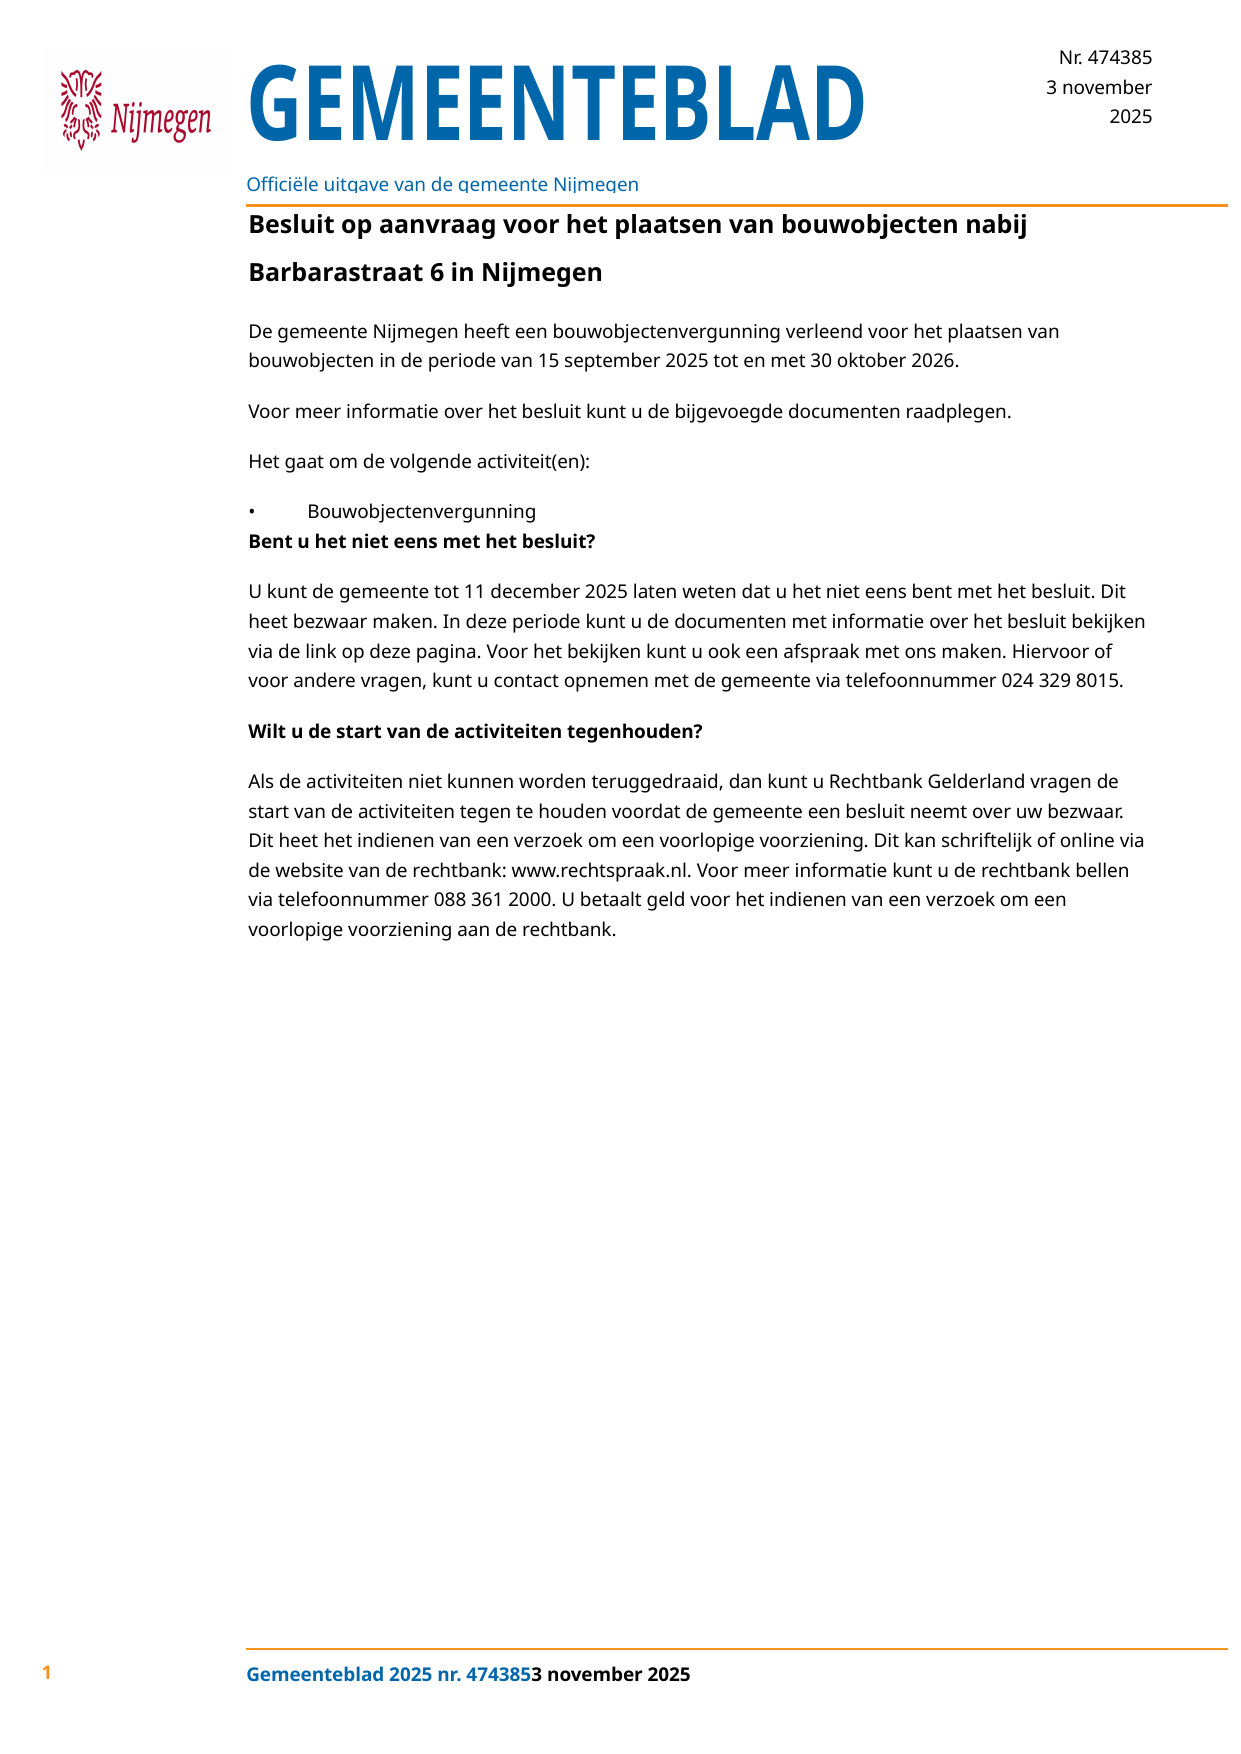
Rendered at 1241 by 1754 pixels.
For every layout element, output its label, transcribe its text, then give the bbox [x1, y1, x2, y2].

text U kunt de gemeente tot 11 december 2025 laten weten dat u het niet eens bent met het besluit. Dit heet bezwaar maken. In deze periode kunt u de documenten met informatie over het besluit bekijken via de link op deze pagina. Voor het bekijken kunt u ook een afspraak met ons maken. Hiervoor of voor andere vragen, kunt u contact opnemen met de gemeente via telefoonnummer 024 329 8015. [248, 579, 1152, 693]
text Het gaat om de volgende activiteit(en): [248, 448, 1152, 474]
text Besluit op aanvraag voor het plaatsen van bouwobjecten nabij Barbarastraat 6 in Nijmegen [248, 207, 1152, 288]
list Bouwobjectenvergunning [248, 499, 1152, 524]
text De gemeente Nijmegen heeft een bouwobjectenvergunning verleend voor het plaatsen van bouwobjecten in de periode van 15 september 2025 tot en met 30 oktober 2026. [248, 318, 1152, 373]
text Wilt u de start van de activiteiten tegenhouden? [248, 718, 1152, 744]
picture [41, 47, 231, 172]
text Bent u het niet eens met het besluit? [248, 528, 1152, 554]
text Als de activiteiten niet kunnen worden teruggedraaid, dan kunt u Rechtbank Gelderland vragen de start van de activiteiten tegen te houden voordat de gemeente een besluit neemt over uw bezwaar. Dit heet het indienen van een verzoek om een voorlopige voorziening. Dit kan schriftelijk of online via de website van de rechtbank: www.rechtspraak.nl. Voor meer informatie kunt u de rechtbank bellen via telefoonnummer 088 361 2000. U betaalt geld voor het indienen van een verzoek om een voorlopige voorziening aan de rechtbank. [248, 768, 1152, 942]
text Voor meer informatie over het besluit kunt u de bijgevoegde documenten raadplegen. [248, 398, 1152, 424]
